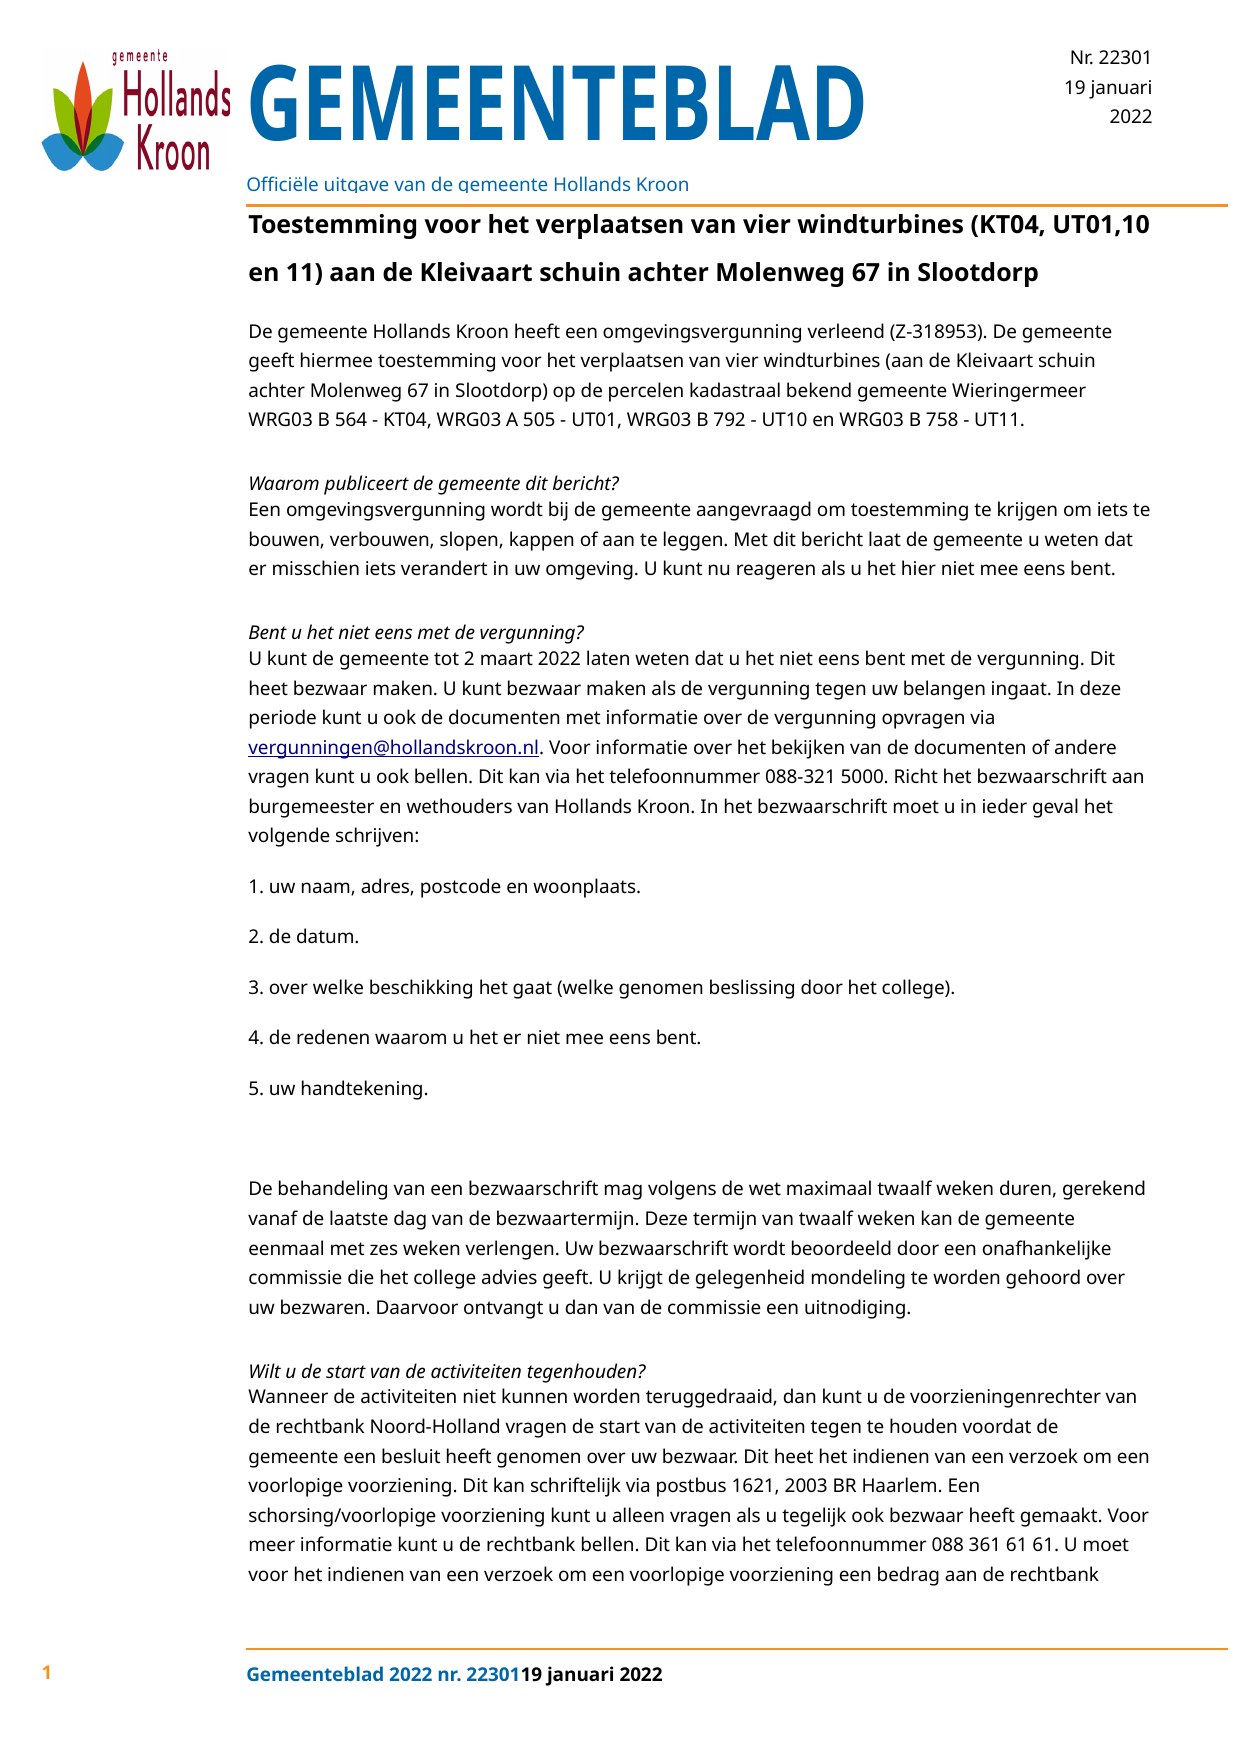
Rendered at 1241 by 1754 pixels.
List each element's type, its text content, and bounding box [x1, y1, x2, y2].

text Toestemming voor het verplaatsen van vier windturbines (KT04, UT01,10 en 11) aan de Kleivaart schuin achter Molenweg 67 in Slootdorp [248, 207, 1152, 288]
text 2. de datum. [248, 923, 1152, 949]
text Een omgevingsvergunning wordt bij de gemeente aangevraagd om toestemming te krijgen om iets te bouwen, verbouwen, slopen, kappen of aan te leggen. Met dit bericht laat de gemeente u weten dat er misschien iets verandert in uw omgeving. U kunt nu reageren als u het hier niet mee eens bent. [248, 496, 1152, 581]
text Wilt u de start van de activiteiten tegenhouden? [248, 1358, 1152, 1384]
text Bent u het niet eens met de vergunning? [248, 619, 1152, 645]
text U kunt de gemeente tot 2 maart 2022 laten weten dat u het niet eens bent met de vergunning. Dit heet bezwaar maken. U kunt bezwaar maken als de vergunning tegen uw belangen ingaat. In deze periode kunt u ook de documenten met informatie over de vergunning opvragen via vergunningen@hollandskroon.nl. Voor informatie over het bekijken van de documenten of andere vragen kunt u ook bellen. Dit kan via het telefoonnummer 088-321 5000. Richt het bezwaarschrift aan burgemeester en wethouders van Hollands Kroon. In het bezwaarschrift moet u in ieder geval het volgende schrijven: [248, 645, 1152, 848]
text 5. uw handtekening. [248, 1075, 1152, 1101]
text 1. uw naam, adres, postcode en woonplaats. [248, 873, 1152, 899]
text 4. de redenen waarom u het er niet mee eens bent. [248, 1024, 1152, 1050]
text 3. over welke beschikking het gaat (welke genomen beslissing door het college). [248, 974, 1152, 1000]
text De gemeente Hollands Kroon heeft een omgevingsvergunning verleend (Z-318953). De gemeente geeft hiermee toestemming voor het verplaatsen van vier windturbines (aan de Kleivaart schuin achter Molenweg 67 in Slootdorp) op de percelen kadastraal bekend gemeente Wieringermeer WRG03 B 564 - KT04, WRG03 A 505 - UT01, WRG03 B 792 - UT10 en WRG03 B 758 - UT11. [248, 318, 1152, 432]
picture [41, 47, 231, 172]
text De behandeling van een bezwaarschrift mag volgens de wet maximaal twaalf weken duren, gerekend vanaf de laatste dag van de bezwaartermijn. Deze termijn van twaalf weken kan de gemeente eenmaal met zes weken verlengen. Uw bezwaarschrift wordt beoordeeld door een onafhankelijke commissie die het college advies geeft. U krijgt de gelegenheid mondeling te worden gehoord over uw bezwaren. Daarvoor ontvangt u dan van de commissie een uitnodiging. [248, 1176, 1152, 1320]
text Waarom publiceert de gemeente dit bericht? [248, 471, 1152, 496]
text Wanneer de activiteiten niet kunnen worden teruggedraaid, dan kunt u de voorzieningenrechter van de rechtbank Noord-Holland vragen de start van de activiteiten tegen te houden voordat de gemeente een besluit heeft genomen over uw bezwaar. Dit heet het indienen van een verzoek om een voorlopige voorziening. Dit kan schriftelijk via postbus 1621, 2003 BR Haarlem. Een schorsing/voorlopige voorziening kunt u alleen vragen als u tegelijk ook bezwaar heeft gemaakt. Voor meer informatie kunt u de rechtbank bellen. Dit kan via het telefoonnummer 088 361 61 61. U moet voor het indienen van een verzoek om een voorlopige voorziening een bedrag aan de rechtbank [248, 1384, 1152, 1587]
